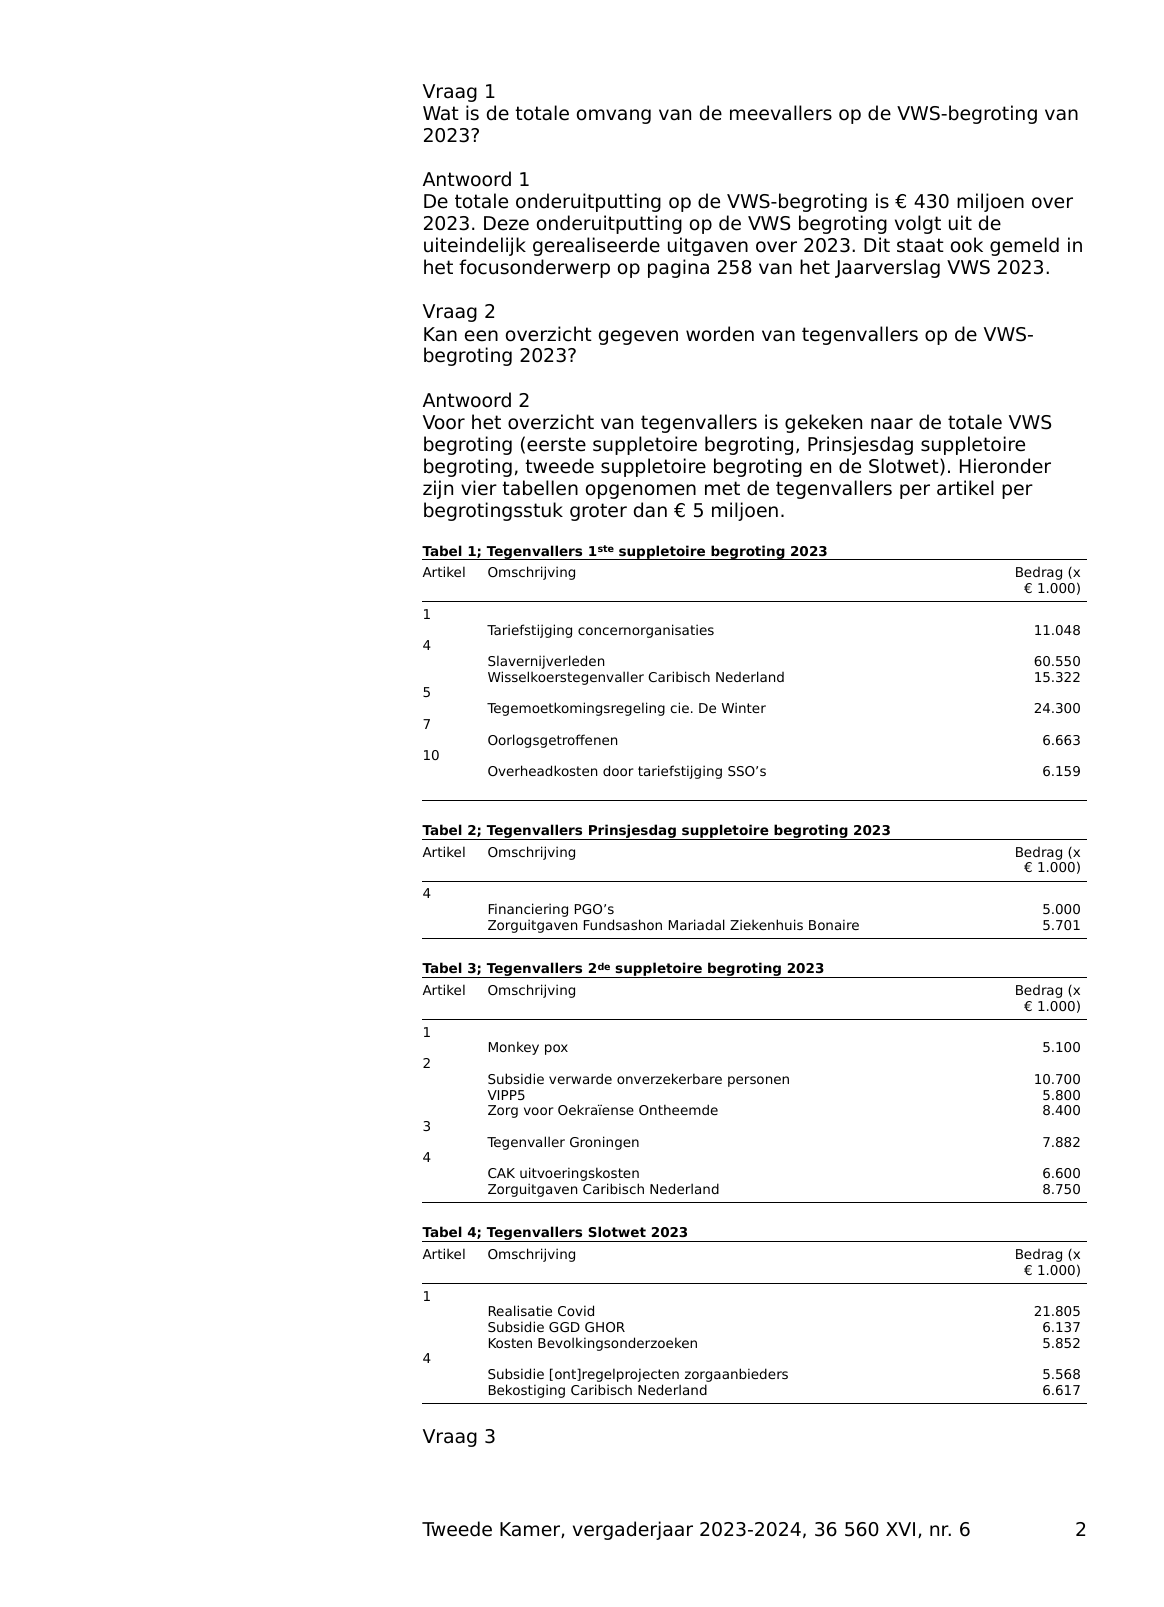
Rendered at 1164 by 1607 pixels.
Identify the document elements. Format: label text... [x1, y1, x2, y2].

table_cell Artikel [422, 840, 481, 881]
table_cell Monkey pox [481, 1040, 954, 1056]
table_cell 11.048 [954, 623, 1087, 638]
table_cell [954, 602, 1087, 622]
table_cell [481, 1351, 954, 1367]
table_cell 8.400 [954, 1103, 1087, 1119]
table_cell [954, 1119, 1087, 1134]
table_cell 24.300 [954, 701, 1087, 717]
table_cell [422, 764, 481, 780]
table_cell [422, 918, 481, 938]
table_cell 5.100 [954, 1040, 1087, 1056]
table_cell Zorg voor Oekraïense Ontheemde [481, 1103, 954, 1119]
table_cell [422, 1040, 481, 1056]
table_cell 6.617 [954, 1383, 1087, 1403]
table_cell 4 [422, 1150, 481, 1166]
table_cell [954, 717, 1087, 732]
table_cell [481, 1284, 954, 1304]
table_cell [954, 1351, 1087, 1367]
table_cell Bedrag (x € 1.000) [954, 560, 1087, 601]
table_cell [422, 1103, 481, 1119]
table_cell Bekostiging Caribisch Nederland [481, 1383, 954, 1403]
table_cell Bedrag (x € 1.000) [954, 1242, 1087, 1283]
table_header Tabel 2; Tegenvallers Prinsjesdag suppletoire begroting 2023 [422, 823, 1087, 839]
table_cell [422, 1166, 481, 1182]
table_cell 5.568 [954, 1367, 1087, 1383]
text Vraag 3 [422, 1426, 1087, 1448]
text Voor het overzicht van tegenvallers is gekeken naar de totale VWS begroting (eerste suppletoire begroting, Prinsjesdag suppletoire begroting, tweede suppletoire begroting en de Slotwet). Hieronder zijn vier tabellen opgenomen met de tegenvallers per artikel per begrotingsstuk groter dan € 5 miljoen. [422, 412, 1087, 521]
text Vraag 1 [422, 81, 1087, 103]
table_cell 5.852 [954, 1336, 1087, 1351]
table_cell [422, 1182, 481, 1202]
table_cell [481, 882, 954, 902]
table_cell [481, 1056, 954, 1072]
table_cell Wisselkoerstegenvaller Caribisch Nederland [481, 670, 954, 685]
table_cell 6.137 [954, 1320, 1087, 1336]
table_cell Bedrag (x € 1.000) [954, 978, 1087, 1019]
table_cell Tegenvaller Groningen [481, 1135, 954, 1150]
table_cell [422, 1088, 481, 1103]
table_cell [422, 1304, 481, 1320]
table_cell [954, 780, 1087, 800]
table_cell 21.805 [954, 1304, 1087, 1320]
table_cell CAK uitvoeringskosten [481, 1166, 954, 1182]
table_cell [481, 780, 954, 800]
table_cell [481, 1020, 954, 1040]
table_header Tabel 1; Tegenvallers 1ste suppletoire begroting 2023 [422, 543, 1087, 559]
table_cell Tegemoetkomingsregeling cie. De Winter [481, 701, 954, 717]
table_cell Overheadkosten door tariefstijging SSO’s [481, 764, 954, 780]
table_cell 6.663 [954, 733, 1087, 748]
table_cell Financiering PGO’s [481, 902, 954, 918]
table_cell Kosten Bevolkingsonderzoeken [481, 1336, 954, 1351]
table_cell Artikel [422, 978, 481, 1019]
table_cell [422, 1383, 481, 1403]
text Wat is de totale omvang van de meevallers op de VWS-begroting van 2023? [422, 103, 1087, 147]
table_cell 6.159 [954, 764, 1087, 780]
table_cell [954, 748, 1087, 764]
table_cell 3 [422, 1119, 481, 1134]
table_cell 1 [422, 1284, 481, 1304]
table_cell [954, 638, 1087, 654]
table_cell 10.700 [954, 1072, 1087, 1087]
table_cell 5.701 [954, 918, 1087, 938]
table_cell [954, 1020, 1087, 1040]
table_cell [422, 1336, 481, 1351]
table_cell 60.550 [954, 654, 1087, 669]
table_cell [481, 748, 954, 764]
table_cell 1 [422, 602, 481, 622]
table_cell [422, 623, 481, 638]
table_cell Bedrag (x € 1.000) [954, 840, 1087, 881]
table_cell [422, 733, 481, 748]
table_cell Subsidie verwarde onverzekerbare personen [481, 1072, 954, 1087]
table_cell Slavernijverleden [481, 654, 954, 669]
table_cell [422, 670, 481, 685]
table_cell 4 [422, 638, 481, 654]
table_cell [422, 701, 481, 717]
table_cell [422, 1135, 481, 1150]
table_cell Realisatie Covid [481, 1304, 954, 1320]
table_cell 6.600 [954, 1166, 1087, 1182]
table_cell 4 [422, 1351, 481, 1367]
table_cell 8.750 [954, 1182, 1087, 1202]
table_cell 1 [422, 1020, 481, 1040]
table_cell [481, 685, 954, 701]
table_cell Oorlogsgetroffenen [481, 733, 954, 748]
table_cell Subsidie GGD GHOR [481, 1320, 954, 1336]
text Antwoord 1 [422, 169, 1087, 191]
table_cell Artikel [422, 560, 481, 601]
table_cell Zorguitgaven Fundsashon Mariadal Ziekenhuis Bonaire [481, 918, 954, 938]
table_cell Omschrijving [481, 840, 954, 881]
table_cell [954, 1150, 1087, 1166]
table_cell 7 [422, 717, 481, 732]
table_cell Omschrijving [481, 1242, 954, 1283]
table_cell 5.000 [954, 902, 1087, 918]
table_header Tabel 4; Tegenvallers Slotwet 2023 [422, 1225, 1087, 1241]
table_cell Zorguitgaven Caribisch Nederland [481, 1182, 954, 1202]
text Vraag 2 [422, 301, 1087, 323]
table_cell [422, 1072, 481, 1087]
table_cell 10 [422, 748, 481, 764]
table_cell [954, 882, 1087, 902]
table_cell [481, 1119, 954, 1134]
table_header Tabel 3; Tegenvallers 2de suppletoire begroting 2023 [422, 961, 1087, 977]
table_cell [422, 1320, 481, 1336]
table_cell Artikel [422, 1242, 481, 1283]
table_cell [954, 685, 1087, 701]
text De totale onderuitputting op de VWS-begroting is € 430 miljoen over 2023. Deze onderuitputting op de VWS begroting volgt uit de uiteindelijk gerealiseerde uitgaven over 2023. Dit staat ook gemeld in het focusonderwerp op pagina 258 van het Jaarverslag VWS 2023. [422, 191, 1087, 279]
table_cell [422, 654, 481, 669]
table_cell 15.322 [954, 670, 1087, 685]
table_cell [954, 1056, 1087, 1072]
table_cell [481, 1150, 954, 1166]
table_cell [422, 902, 481, 918]
text Kan een overzicht gegeven worden van tegenvallers op de VWS-begroting 2023? [422, 323, 1087, 367]
table_cell 2 [422, 1056, 481, 1072]
table_cell [954, 1284, 1087, 1304]
table_cell Subsidie [ont]regelprojecten zorgaanbieders [481, 1367, 954, 1383]
table_cell [481, 638, 954, 654]
table_cell 4 [422, 882, 481, 902]
table_cell [422, 780, 481, 800]
table_cell Tariefstijging concernorganisaties [481, 623, 954, 638]
table_cell 5 [422, 685, 481, 701]
table_cell 7.882 [954, 1135, 1087, 1150]
table_cell VIPP5 [481, 1088, 954, 1103]
table_cell Omschrijving [481, 560, 954, 601]
table_cell 5.800 [954, 1088, 1087, 1103]
table_cell Omschrijving [481, 978, 954, 1019]
text Antwoord 2 [422, 389, 1087, 412]
table_cell [481, 602, 954, 622]
table_cell [422, 1367, 481, 1383]
table_cell [481, 717, 954, 732]
